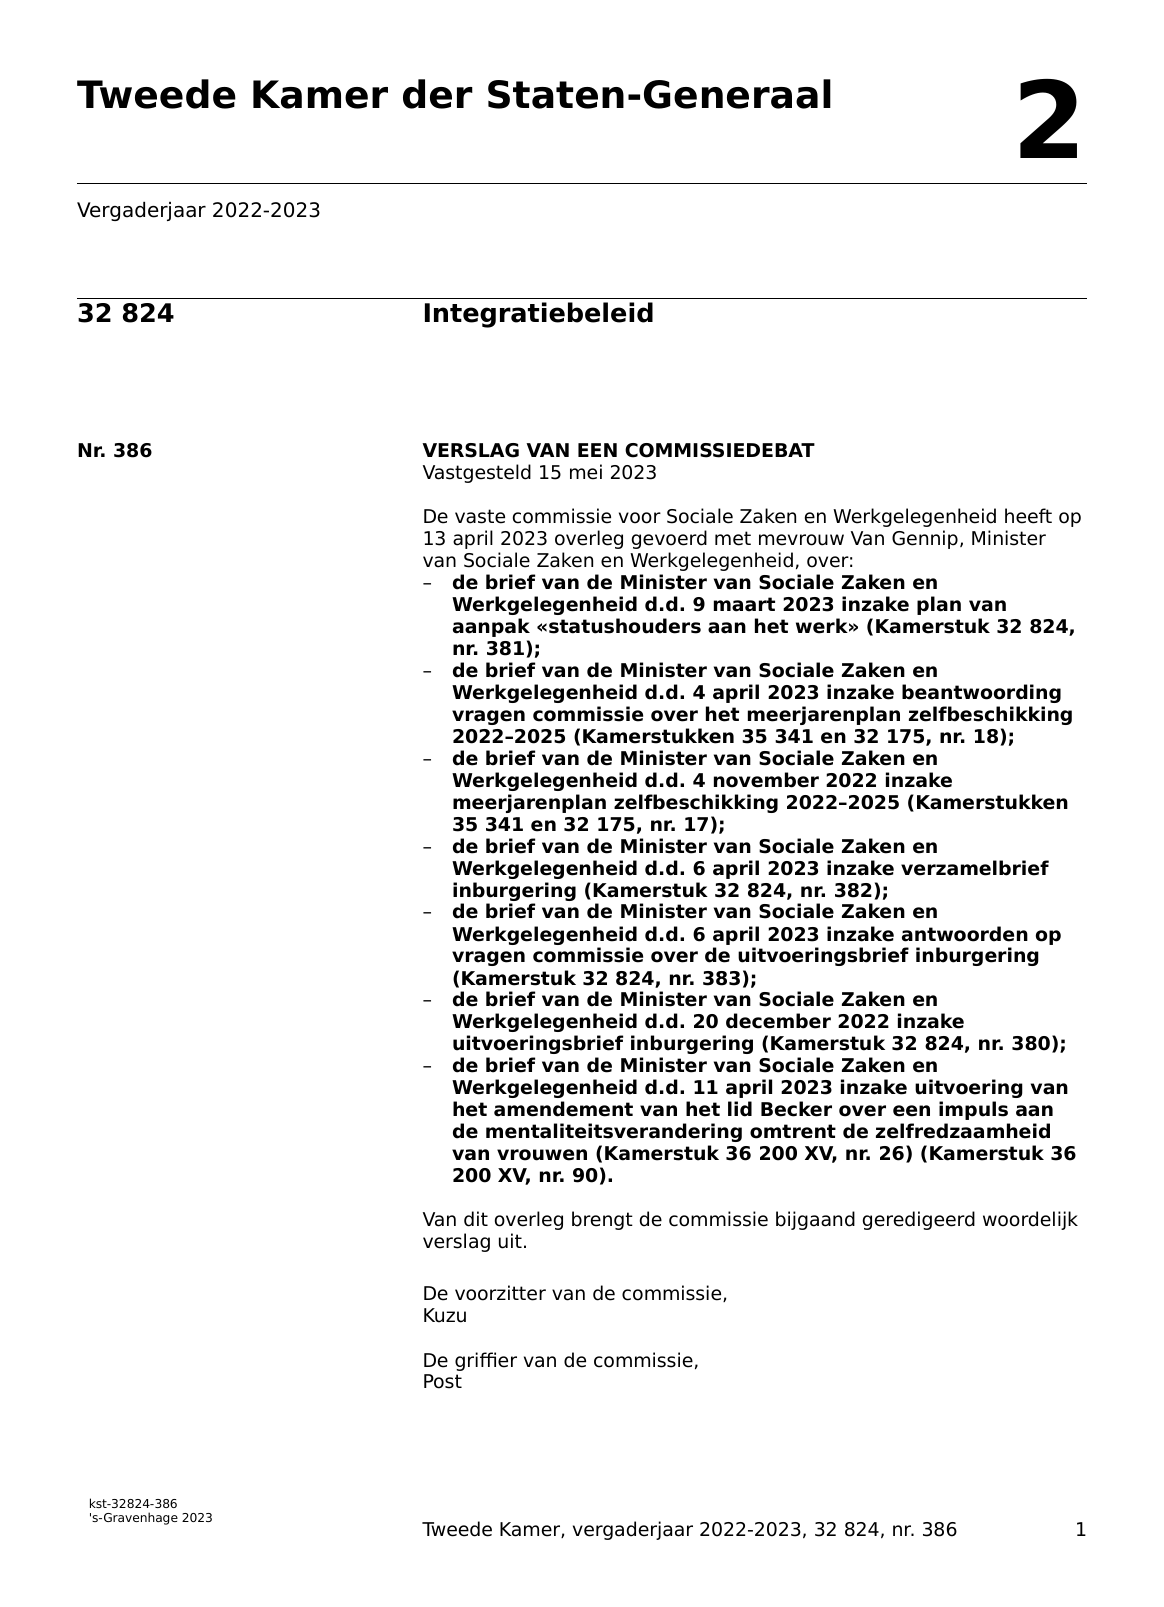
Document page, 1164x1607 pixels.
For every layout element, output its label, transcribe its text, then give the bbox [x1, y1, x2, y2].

text De voorzitter van de commissie, Kuzu [422, 1283, 1087, 1327]
text – de brief van de Minister van Sociale Zaken en Werkgelegenheid d.d. 20 december 2022 inzake uitvoeringsbrief inburgering (Kamerstuk 32 824, nr. 380); [422, 989, 1087, 1055]
text – de brief van de Minister van Sociale Zaken en Werkgelegenheid d.d. 4 november 2022 inzake meerjarenplan zelfbeschikking 2022–2025 (Kamerstukken 35 341 en 32 175, nr. 17); [422, 748, 1087, 836]
subtitle 32 824 Integratiebeleid [77, 299, 1087, 329]
text – de brief van de Minister van Sociale Zaken en Werkgelegenheid d.d. 11 april 2023 inzake uitvoering van het amendement van het lid Becker over een impuls aan de mentaliteitsverandering omtrent de zelfredzaamheid van vrouwen (Kamerstuk 36 200 XV, nr. 26) (Kamerstuk 36 200 XV, nr. 90). [422, 1055, 1087, 1187]
text – de brief van de Minister van Sociale Zaken en Werkgelegenheid d.d. 6 april 2023 inzake verzamelbrief inburgering (Kamerstuk 32 824, nr. 382); [422, 836, 1087, 901]
table_header 2 [886, 59, 1087, 183]
table_header Tweede Kamer der Staten-Generaal [77, 59, 886, 183]
text Van dit overleg brengt de commissie bijgaand geredigeerd woordelijk verslag uit. [422, 1209, 1087, 1253]
text 's-Gravenhage 2023 [88, 1511, 323, 1525]
text De griffier van de commissie, Post [422, 1349, 1087, 1393]
text – de brief van de Minister van Sociale Zaken en Werkgelegenheid d.d. 6 april 2023 inzake antwoorden op vragen commissie over de uitvoeringsbrief inburgering (Kamerstuk 32 824, nr. 383); [422, 901, 1087, 989]
text kst-32824-386 [88, 1497, 323, 1511]
text Vastgesteld 15 mei 2023 [422, 462, 1087, 484]
subtitle Nr. 386 VERSLAG VAN EEN COMMISSIEDEBAT [77, 440, 1087, 462]
text – de brief van de Minister van Sociale Zaken en Werkgelegenheid d.d. 4 april 2023 inzake beantwoording vragen commissie over het meerjarenplan zelfbeschikking 2022–2025 (Kamerstukken 35 341 en 32 175, nr. 18); [422, 660, 1087, 748]
text – de brief van de Minister van Sociale Zaken en Werkgelegenheid d.d. 9 maart 2023 inzake plan van aanpak «statushouders aan het werk» (Kamerstuk 32 824, nr. 381); [422, 572, 1087, 660]
text De vaste commissie voor Sociale Zaken en Werkgelegenheid heeft op 13 april 2023 overleg gevoerd met mevrouw Van Gennip, Minister van Sociale Zaken en Werkgelegenheid, over: [422, 506, 1087, 572]
table_cell Vergaderjaar 2022-2023 [77, 184, 1087, 298]
